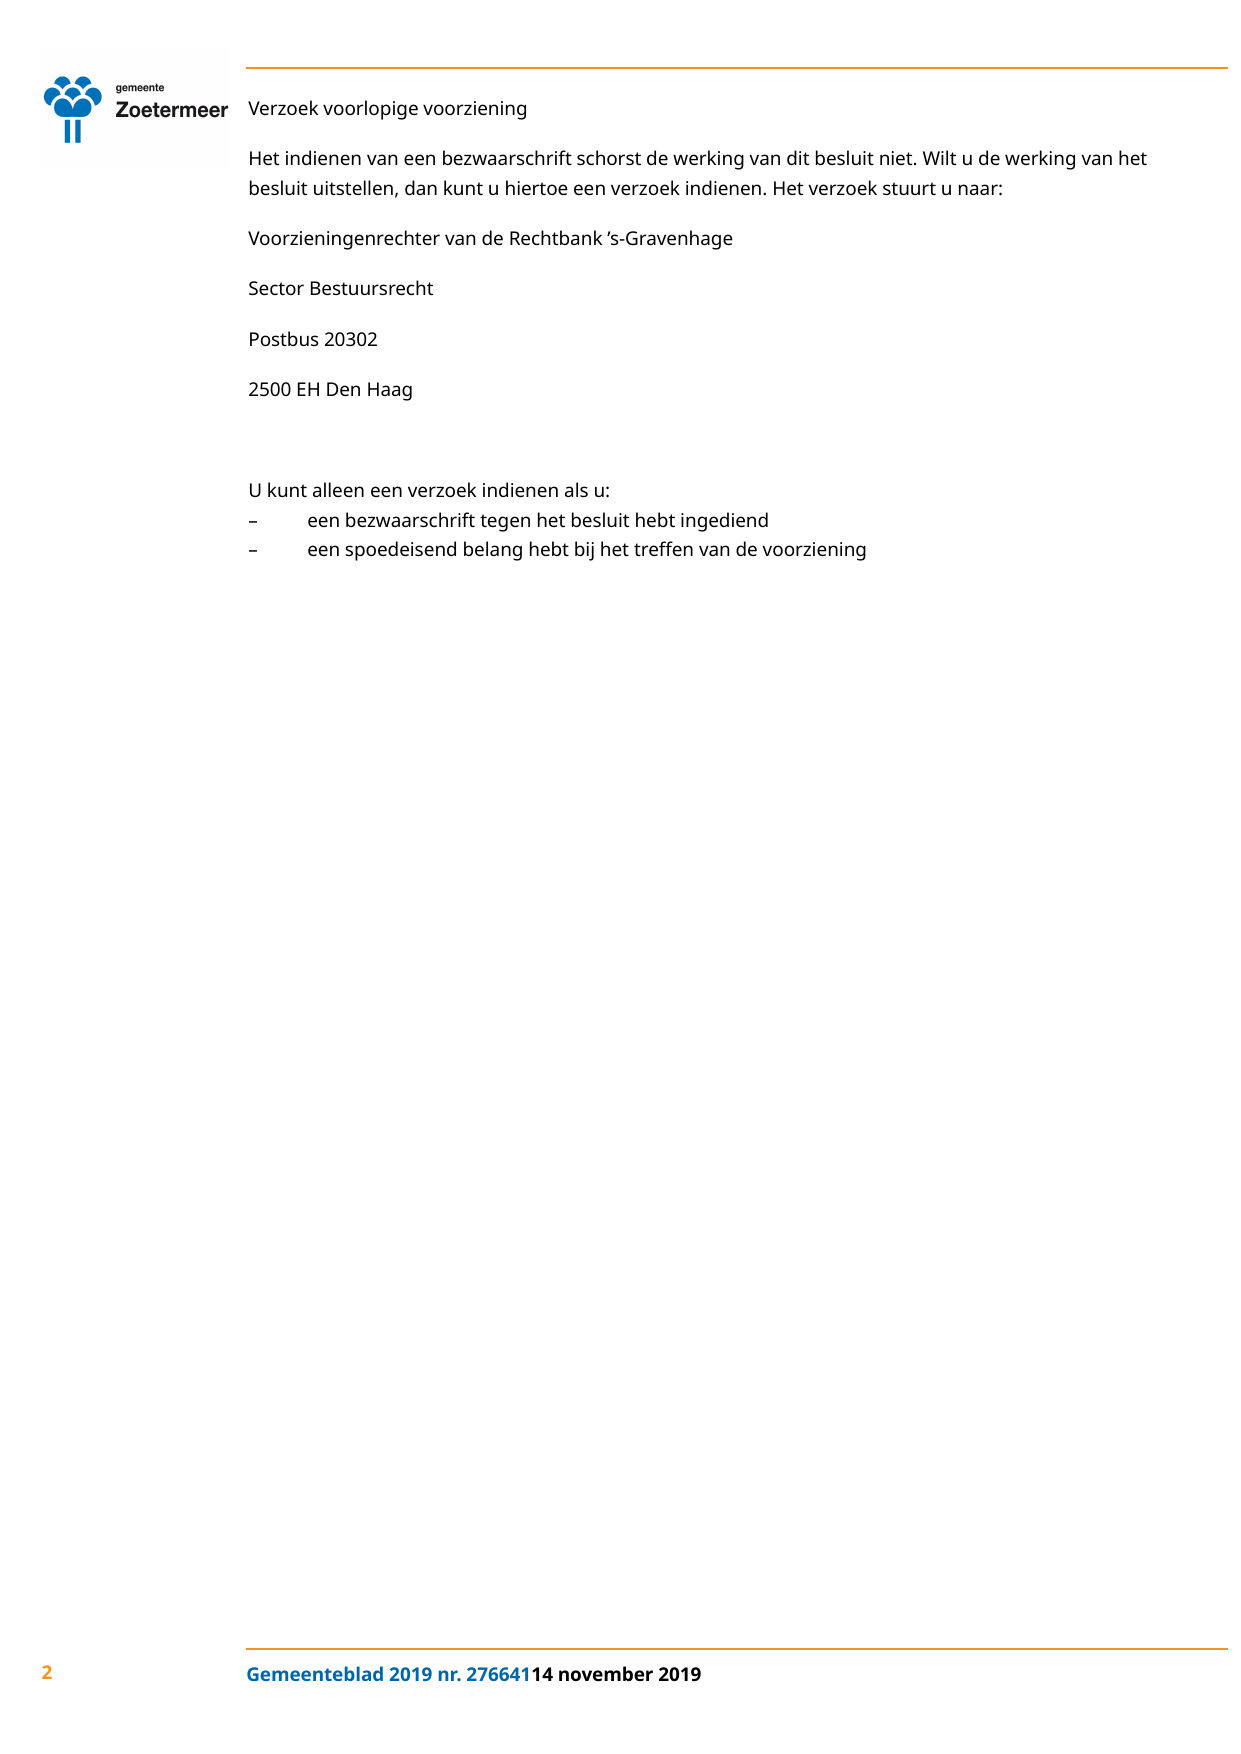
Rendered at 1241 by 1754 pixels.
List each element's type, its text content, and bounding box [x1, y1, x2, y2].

text 2500 EH Den Haag [248, 376, 1152, 402]
text Sector Bestuursrecht [248, 276, 1152, 301]
text Het indienen van een bezwaarschrift schorst de werking van dit besluit niet. Wilt u de werking van het besluit uitstellen, dan kunt u hiertoe een verzoek indienen. Het verzoek stuurt u naar: [248, 145, 1152, 201]
text Voorzieningenrechter van de Rechtbank ’s-Gravenhage [248, 225, 1152, 251]
list een bezwaarschrift tegen het besluit hebt ingediend [248, 507, 1152, 533]
picture [41, 47, 231, 172]
list een spoedeisend belang hebt bij het treffen van de voorziening [248, 536, 1152, 562]
text U kunt alleen een verzoek indienen als u: [248, 477, 1152, 503]
text Postbus 20302 [248, 326, 1152, 352]
text Verzoek voorlopige voorziening [248, 95, 1152, 121]
